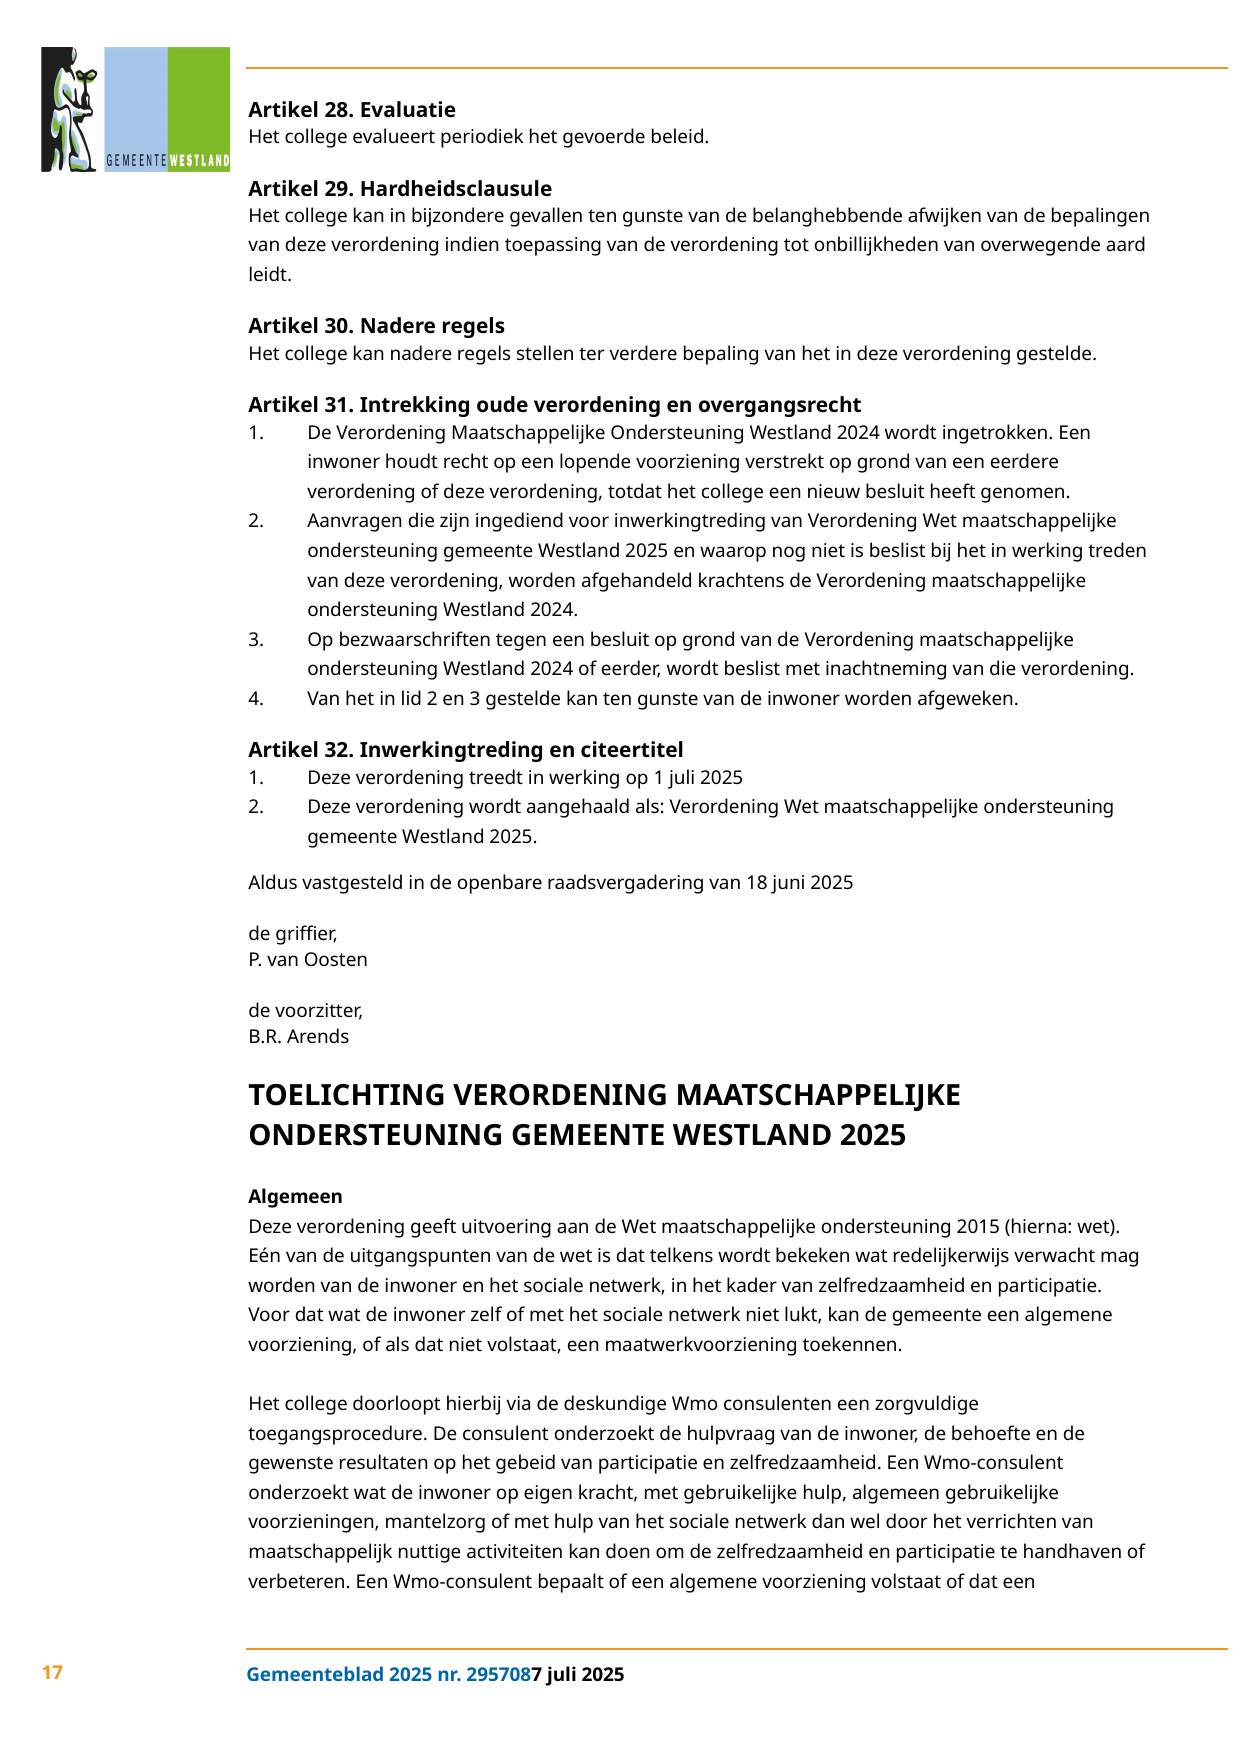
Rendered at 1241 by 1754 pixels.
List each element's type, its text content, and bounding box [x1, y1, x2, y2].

text Artikel 30. Nadere regels [248, 312, 1152, 340]
list Aanvragen die zijn ingediend voor inwerkingtreding van Verordening Wet maatschappelijke ondersteuning gemeente Westland 2025 en waarop nog niet is beslist bij het in werking treden van deze verordening, worden afgehandeld krachtens de Verordening maatschappelijke ondersteuning Westland 2024. [248, 508, 1152, 622]
list Op bezwaarschriften tegen een besluit op grond van de Verordening maatschappelijke ondersteuning Westland 2024 of eerder, wordt beslist met inachtneming van die verordening. [248, 626, 1152, 681]
text Algemeen [248, 1183, 1152, 1209]
text Het college kan nadere regels stellen ter verdere bepaling van het in deze verordening gestelde. [248, 340, 1152, 366]
list Deze verordening treedt in werking op 1 juli 2025 [248, 764, 1152, 790]
text Artikel 29. Hardheidsclausule [248, 174, 1152, 202]
text TOELICHTING VERORDENING MAATSCHAPPELIJKE ONDERSTEUNING GEMEENTE WESTLAND 2025 [248, 1075, 1152, 1154]
list De Verordening Maatschappelijke Ondersteuning Westland 2024 wordt ingetrokken. Een inwoner houdt recht op een lopende voorziening verstrekt op grond van een eerdere verordening of deze verordening, totdat het college een nieuw besluit heeft genomen. [248, 419, 1152, 504]
text Het college doorloopt hierbij via de deskundige Wmo consulenten een zorgvuldige toegangsprocedure. De consulent onderzoekt de hulpvraag van de inwoner, de behoefte en de gewenste resultaten op het gebeid van participatie en zelfredzaamheid. Een Wmo-consulent onderzoekt wat de inwoner op eigen kracht, met gebruikelijke hulp, algemeen gebruikelijke voorzieningen, mantelzorg of met hulp van het sociale netwerk dan wel door het verrichten van maatschappelijk nuttige activiteiten kan doen om de zelfredzaamheid en participatie te handhaven of verbeteren. Een Wmo-consulent bepaalt of een algemene voorziening volstaat of dat een [248, 1390, 1152, 1593]
text de voorzitter, [248, 997, 1152, 1023]
text de griffier, [248, 920, 1152, 946]
picture [41, 47, 231, 172]
text Artikel 31. Intrekking oude verordening en overgangsrecht [248, 391, 1152, 419]
text Het college evalueert periodiek het gevoerde beleid. [248, 123, 1152, 149]
text Het college kan in bijzondere gevallen ten gunste van de belanghebbende afwijken van de bepalingen van deze verordening indien toepassing van de verordening tot onbillijkheden van overwegende aard leidt. [248, 202, 1152, 287]
text P. van Oosten [248, 946, 1152, 972]
text Voor dat wat de inwoner zelf of met het sociale netwerk niet lukt, kan de gemeente een algemene voorziening, of als dat niet volstaat, een maatwerkvoorziening toekennen. [248, 1302, 1152, 1357]
text Aldus vastgesteld in de openbare raadsvergadering van 18 juni 2025 [248, 869, 1152, 894]
text Artikel 28. Evaluatie [248, 95, 1152, 123]
text Deze verordening geeft uitvoering aan de Wet maatschappelijke ondersteuning 2015 (hierna: wet). Eén van de uitgangspunten van de wet is dat telkens wordt bekeken wat redelijkerwijs verwacht mag worden van de inwoner en het sociale netwerk, in het kader van zelfredzaamheid en participatie. [248, 1213, 1152, 1298]
list Deze verordening wordt aangehaald als: Verordening Wet maatschappelijke ondersteuning gemeente Westland 2025. [248, 794, 1152, 849]
list Van het in lid 2 en 3 gestelde kan ten gunste van de inwoner worden afgeweken. [248, 685, 1152, 711]
text B.R. Arends [248, 1023, 1152, 1049]
text Artikel 32. Inwerkingtreding en citeertitel [248, 736, 1152, 764]
